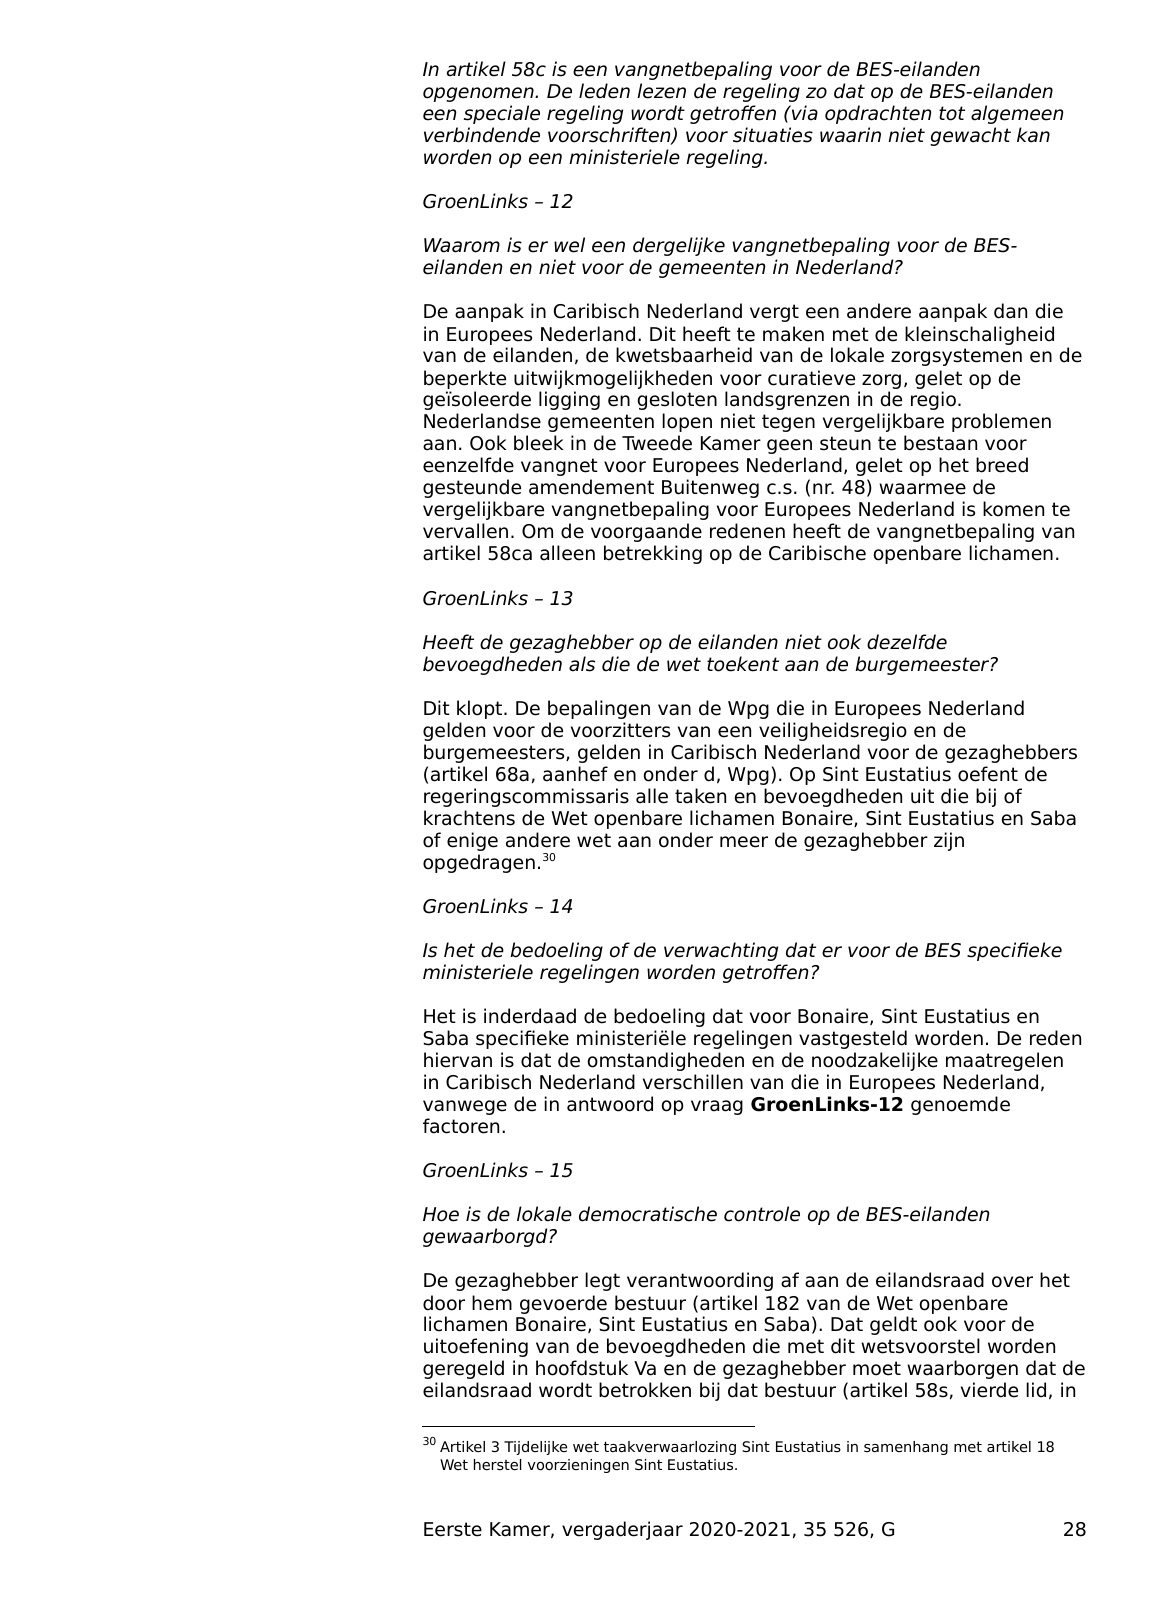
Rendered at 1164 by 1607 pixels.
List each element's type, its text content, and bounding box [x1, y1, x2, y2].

subtitle GroenLinks – 15 [422, 1160, 1087, 1182]
subtitle GroenLinks – 12 [422, 191, 1087, 213]
text Is het de bedoeling of de verwachting dat er voor de BES specifieke ministeriele regelingen worden getroffen? [422, 940, 1087, 984]
text Waarom is er wel een dergelijke vangnetbepaling voor de BES-eilanden en niet voor de gemeenten in Nederland? [422, 235, 1087, 279]
text In artikel 58c is een vangnetbepaling voor de BES-eilanden opgenomen. De leden lezen de regeling zo dat op de BES-eilanden een speciale regeling wordt getroffen (via opdrachten tot algemeen verbindende voorschriften) voor situaties waarin niet gewacht kan worden op een ministeriele regeling. [422, 59, 1087, 169]
text Heeft de gezaghebber op de eilanden niet ook dezelfde bevoegdheden als die de wet toekent aan de burgemeester? [422, 632, 1087, 676]
text Artikel 3 Tijdelijke wet taakverwaarlozing Sint Eustatius in samenhang met artikel 18 Wet herstel voorzieningen Sint Eustatius. [422, 1435, 1087, 1474]
text Dit klopt. De bepalingen van de Wpg die in Europees Nederland gelden voor de voorzitters van een veiligheidsregio en de burgemeesters, gelden in Caribisch Nederland voor de gezaghebbers (artikel 68a, aanhef en onder d, Wpg). Op Sint Eustatius oefent de regeringscommissaris alle taken en bevoegdheden uit die bij of krachtens de Wet openbare lichamen Bonaire, Sint Eustatius en Saba of enige andere wet aan onder meer de gezaghebber zijn opgedragen. [422, 698, 1087, 873]
text Hoe is de lokale democratische controle op de BES-eilanden gewaarborgd? [422, 1204, 1087, 1248]
text De aanpak in Caribisch Nederland vergt een andere aanpak dan die in Europees Nederland. Dit heeft te maken met de kleinschaligheid van de eilanden, de kwetsbaarheid van de lokale zorgsystemen en de beperkte uitwijkmogelijkheden voor curatieve zorg, gelet op de geïsoleerde ligging en gesloten landsgrenzen in de regio. Nederlandse gemeenten lopen niet tegen vergelijkbare problemen aan. Ook bleek in de Tweede Kamer geen steun te bestaan voor eenzelfde vangnet voor Europees Nederland, gelet op het breed gesteunde amendement Buitenweg c.s. (nr. 48) waarmee de vergelijkbare vangnetbepaling voor Europees Nederland is komen te vervallen. Om de voorgaande redenen heeft de vangnetbepaling van artikel 58ca alleen betrekking op de Caribische openbare lichamen. [422, 301, 1087, 565]
subtitle GroenLinks – 14 [422, 896, 1087, 918]
subtitle GroenLinks – 13 [422, 587, 1087, 609]
text De gezaghebber legt verantwoording af aan de eilandsraad over het door hem gevoerde bestuur (artikel 182 van de Wet openbare lichamen Bonaire, Sint Eustatius en Saba). Dat geldt ook voor de uitoefening van de bevoegdheden die met dit wetsvoorstel worden geregeld in hoofdstuk Va en de gezaghebber moet waarborgen dat de eilandsraad wordt betrokken bij dat bestuur (artikel 58s, vierde lid, in [422, 1270, 1087, 1402]
text Het is inderdaad de bedoeling dat voor Bonaire, Sint Eustatius en Saba specifieke ministeriële regelingen vastgesteld worden. De reden hiervan is dat de omstandigheden en de noodzakelijke maatregelen in Caribisch Nederland verschillen van die in Europees Nederland, vanwege de in antwoord op vraag GroenLinks-12 genoemde factoren. [422, 1006, 1087, 1138]
